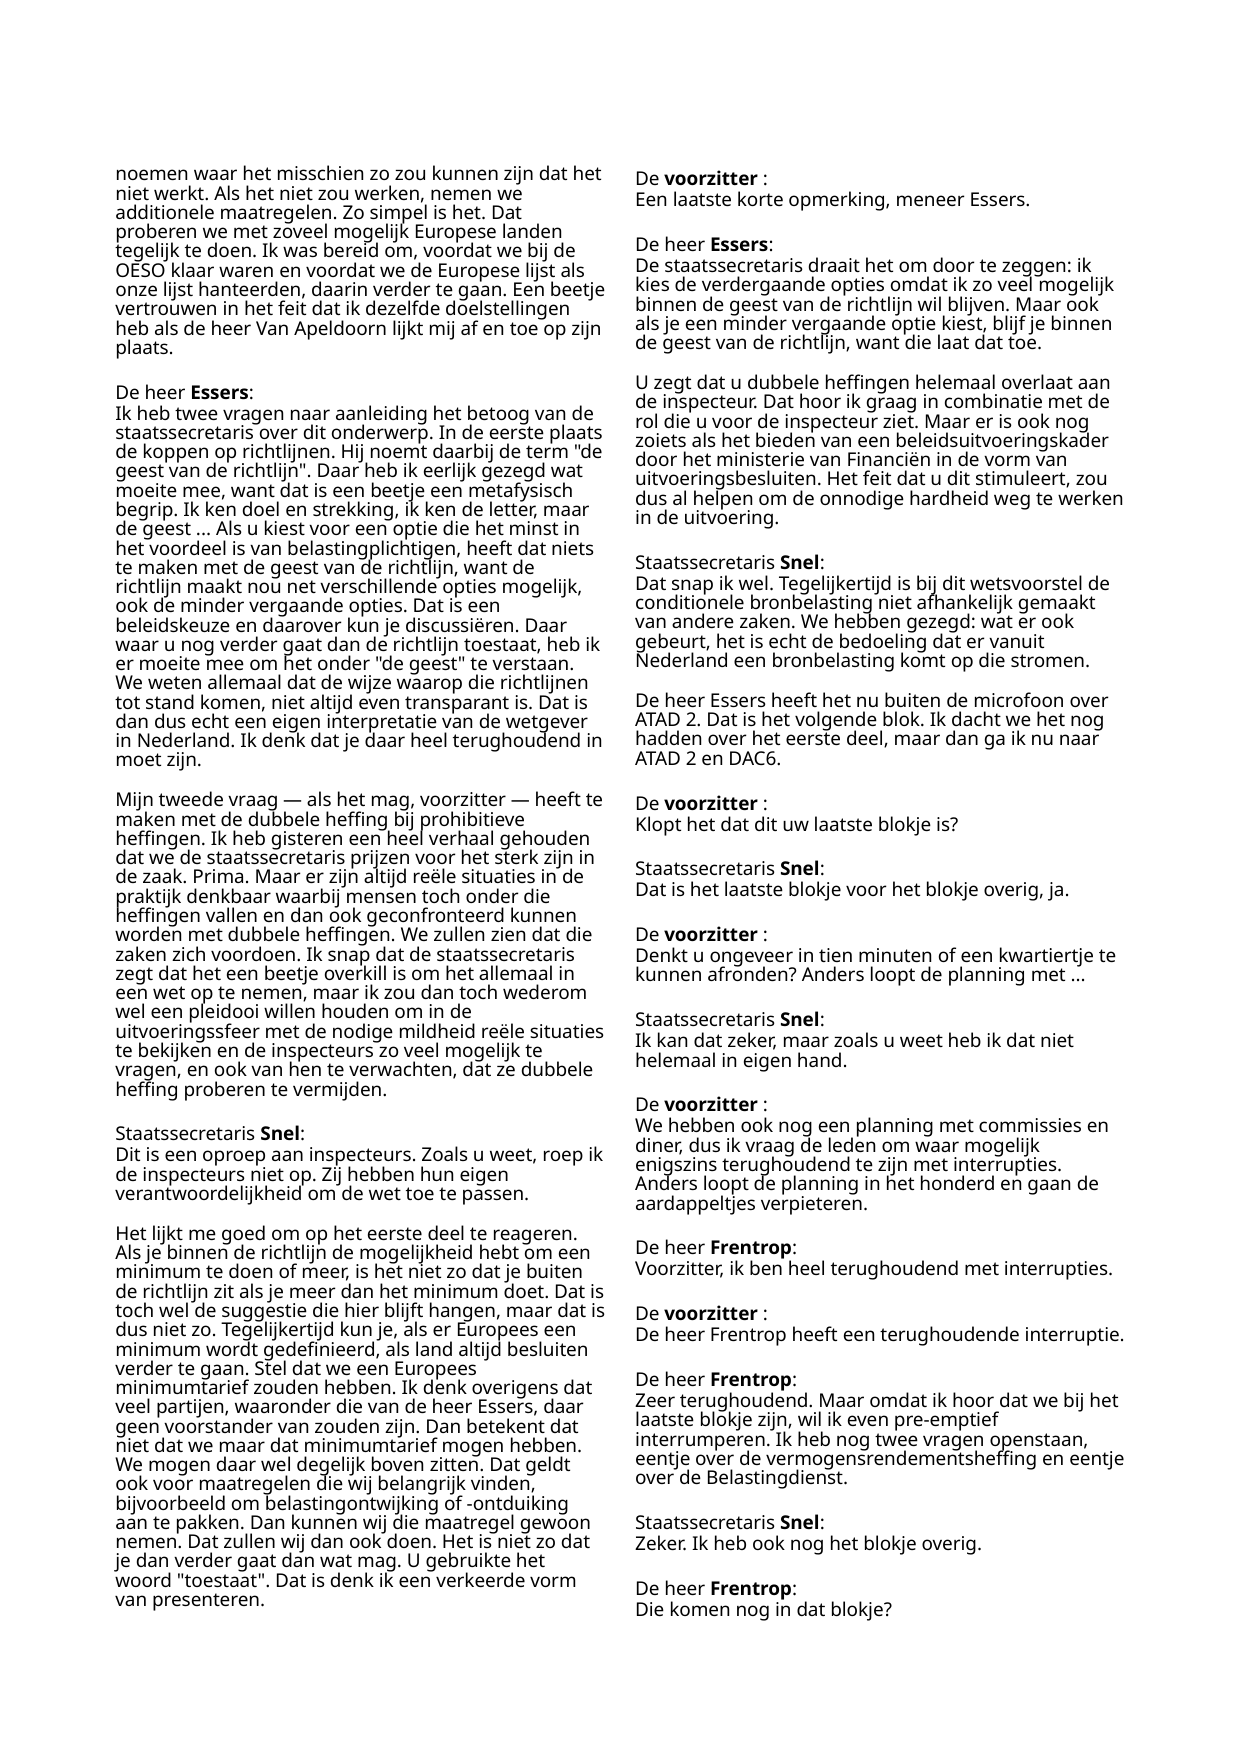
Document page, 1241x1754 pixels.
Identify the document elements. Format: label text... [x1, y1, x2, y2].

text De voorzitter : [635, 165, 1125, 191]
text noemen waar het misschien zo zou kunnen zijn dat het niet werkt. Als het niet zou werken, nemen we additionele maatregelen. Zo simpel is het. Dat proberen we met zoveel mogelijk Europese landen tegelijk te doen. Ik was bereid om, voordat we bij de OESO klaar waren en voordat we de Europese lijst als onze lijst hanteerden, daarin verder te gaan. Een beetje vertrouwen in het feit dat ik dezelfde doelstellingen heb als de heer Van Apeldoorn lijkt mij af en toe op zijn plaats. [115, 165, 605, 358]
text We hebben ook nog een planning met commissies en diner, dus ik vraag de leden om waar mogelijk enigszins terughoudend te zijn met interrupties. Anders loopt de planning in het honderd en gaan de aardappeltjes verpieteren. [635, 1117, 1125, 1214]
text Dat snap ik wel. Tegelijkertijd is bij dit wetsvoorstel de conditionele bronbelasting niet afhankelijk gemaakt van andere zaken. We hebben gezegd: wat er ook gebeurt, het is echt de bedoeling dat er vanuit Nederland een bronbelasting komt op die stromen. [635, 575, 1125, 671]
text De heer Essers: [115, 379, 605, 404]
text Het lijkt me goed om op het eerste deel te reageren. Als je binnen de richtlijn de mogelijkheid hebt om een minimum te doen of meer, is het niet zo dat je buiten de richtlijn zit als je meer dan het minimum doet. Dat is toch wel de suggestie die hier blijft hangen, maar dat is dus niet zo. Tegelijkertijd kun je, als er Europees een minimum wordt gedefinieerd, als land altijd besluiten verder te gaan. Stel dat we een Europees minimumtarief zouden hebben. Ik denk overigens dat veel partijen, waaronder die van de heer Essers, daar geen voorstander van zouden zijn. Dan betekent dat niet dat we maar dat minimumtarief mogen hebben. We mogen daar wel degelijk boven zitten. Dat geldt ook voor maatregelen die wij belangrijk vinden, bijvoorbeeld om belastingontwijking of -ontduiking aan te pakken. Dan kunnen wij die maatregel gewoon nemen. Dat zullen wij dan ook doen. Het is niet zo dat je dan verder gaat dan wat mag. U gebruikte het woord "toestaat". Dat is denk ik een verkeerde vorm van presenteren. [115, 1225, 605, 1610]
text Staatssecretaris Snel: [635, 1509, 1125, 1535]
text Staatssecretaris Snel: [115, 1121, 605, 1146]
text De voorzitter : [635, 921, 1125, 947]
text U zegt dat u dubbele heffingen helemaal overlaat aan de inspecteur. Dat hoor ik graag in combinatie met de rol die u voor de inspecteur ziet. Maar er is ook nog zoiets als het bieden van een beleidsuitvoeringskader door het ministerie van Financiën in de vorm van uitvoeringsbesluiten. Het feit dat u dit stimuleert, zou dus al helpen om de onnodige hardheid weg te werken in de uitvoering. [635, 374, 1125, 528]
text Staatssecretaris Snel: [635, 1007, 1125, 1032]
text De voorzitter : [635, 790, 1125, 816]
text De voorzitter : [635, 1092, 1125, 1117]
text Een laatste korte opmerking, meneer Essers. [635, 191, 1125, 210]
text Voorzitter, ik ben heel terughoudend met interrupties. [635, 1260, 1125, 1279]
text Mijn tweede vraag — als het mag, voorzitter — heeft te maken met de dubbele heffing bij prohibitieve heffingen. Ik heb gisteren een heel verhaal gehouden dat we de staatssecretaris prijzen voor het sterk zijn in de zaak. Prima. Maar er zijn altijd reële situaties in de praktijk denkbaar waarbij mensen toch onder die heffingen vallen en dan ook geconfronteerd kunnen worden met dubbele heffingen. We zullen zien dat die zaken zich voordoen. Ik snap dat de staatssecretaris zegt dat het een beetje overkill is om het allemaal in een wet op te nemen, maar ik zou dan toch wederom wel een pleidooi willen houden om in de uitvoeringssfeer met de nodige mildheid reële situaties te bekijken en de inspecteurs zo veel mogelijk te vragen, en ook van hen te verwachten, dat ze dubbele heffing proberen te vermijden. [115, 791, 605, 1100]
text De heer Frentrop: [635, 1575, 1125, 1601]
text Staatssecretaris Snel: [635, 856, 1125, 881]
text Denkt u ongeveer in tien minuten of een kwartiertje te kunnen afronden? Anders loopt de planning met ... [635, 947, 1125, 986]
text De voorzitter : [635, 1300, 1125, 1326]
text Staatssecretaris Snel: [635, 549, 1125, 575]
text De heer Essers heeft het nu buiten de microfoon over ATAD 2. Dat is het volgende blok. Ik dacht we het nog hadden over het eerste deel, maar dan ga ik nu naar ATAD 2 en DAC6. [635, 692, 1125, 769]
text Die komen nog in dat blokje? [635, 1601, 1125, 1620]
text Dat is het laatste blokje voor het blokje overig, ja. [635, 881, 1125, 901]
text Ik kan dat zeker, maar zoals u weet heb ik dat niet helemaal in eigen hand. [635, 1032, 1125, 1071]
text Zeer terughoudend. Maar omdat ik hoor dat we bij het laatste blokje zijn, wil ik even pre-emptief interrumperen. Ik heb nog twee vragen openstaan, eentje over de vermogensrendementsheffing en eentje over de Belastingdienst. [635, 1392, 1125, 1488]
text De heer Frentrop heeft een terughoudende interruptie. [635, 1326, 1125, 1345]
text De heer Essers: [635, 231, 1125, 257]
text De heer Frentrop: [635, 1234, 1125, 1260]
text Klopt het dat dit uw laatste blokje is? [635, 816, 1125, 835]
text Ik heb twee vragen naar aanleiding het betoog van de staatssecretaris over dit onderwerp. In de eerste plaats de koppen op richtlijnen. Hij noemt daarbij de term "de geest van de richtlijn". Daar heb ik eerlijk gezegd wat moeite mee, want dat is een beetje een metafysisch begrip. Ik ken doel en strekking, ik ken de letter, maar de geest ... Als u kiest voor een optie die het minst in het voordeel is van belastingplichtigen, heeft dat niets te maken met de geest van de richtlijn, want de richtlijn maakt nou net verschillende opties mogelijk, ook de minder vergaande opties. Dat is een beleidskeuze en daarover kun je discussiëren. Daar waar u nog verder gaat dan de richtlijn toestaat, heb ik er moeite mee om het onder "de geest" te verstaan. We weten allemaal dat de wijze waarop die richtlijnen tot stand komen, niet altijd even transparant is. Dat is dan dus echt een eigen interpretatie van de wetgever in Nederland. Ik denk dat je daar heel terughoudend in moet zijn. [115, 404, 605, 771]
text De staatssecretaris draait het om door te zeggen: ik kies de verdergaande opties omdat ik zo veel mogelijk binnen de geest van de richtlijn wil blijven. Maar ook als je een minder vergaande optie kiest, blijf je binnen de geest van de richtlijn, want die laat dat toe. [635, 257, 1125, 353]
text De heer Frentrop: [635, 1366, 1125, 1392]
text Zeker. Ik heb ook nog het blokje overig. [635, 1535, 1125, 1554]
text Dit is een oproep aan inspecteurs. Zoals u weet, roep ik de inspecteurs niet op. Zij hebben hun eigen verantwoordelijkheid om de wet toe te passen. [115, 1146, 605, 1204]
